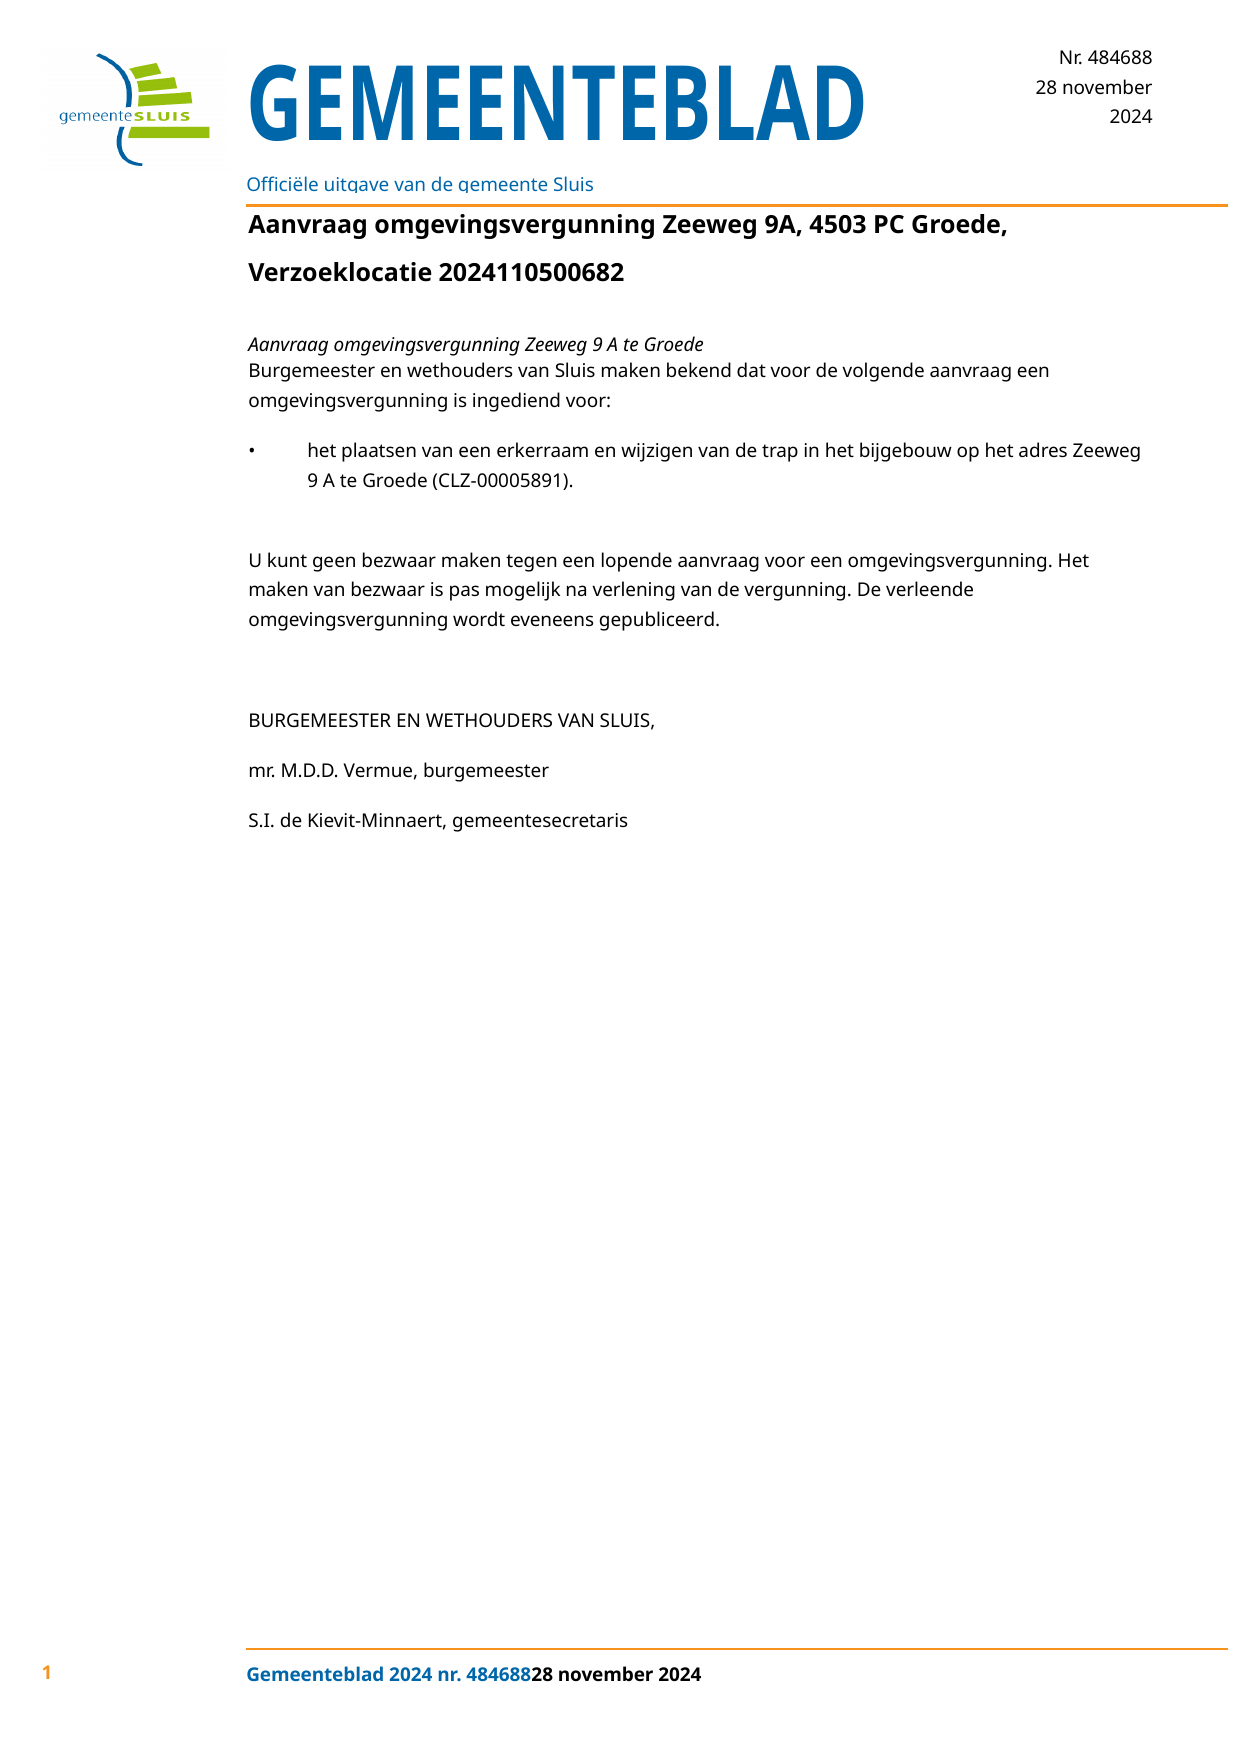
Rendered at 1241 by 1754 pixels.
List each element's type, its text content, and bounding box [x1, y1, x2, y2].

text Aanvraag omgevingsvergunning Zeeweg 9A, 4503 PC Groede, Verzoeklocatie 2024110500682 [248, 207, 1152, 288]
text S.I. de Kievit-Minnaert, gemeentesecretaris [248, 808, 1152, 833]
text Aanvraag omgevingsvergunning Zeeweg 9 A te Groede [248, 331, 1152, 357]
picture [41, 47, 231, 172]
text U kunt geen bezwaar maken tegen een lopende aanvraag voor een omgevingsvergunning. Het maken van bezwaar is pas mogelijk na verlening van de vergunning. De verleende omgevingsvergunning wordt eveneens gepubliceerd. [248, 547, 1152, 632]
text BURGEMEESTER EN WETHOUDERS VAN SLUIS, [248, 707, 1152, 732]
list het plaatsen van een erkerraam en wijzigen van de trap in het bijgebouw op het adres Zeeweg 9 A te Groede (CLZ-00005891). [248, 437, 1152, 492]
text mr. M.D.D. Vermue, burgemeester [248, 757, 1152, 783]
text Burgemeester en wethouders van Sluis maken bekend dat voor de volgende aanvraag een omgevingsvergunning is ingediend voor: [248, 357, 1152, 412]
